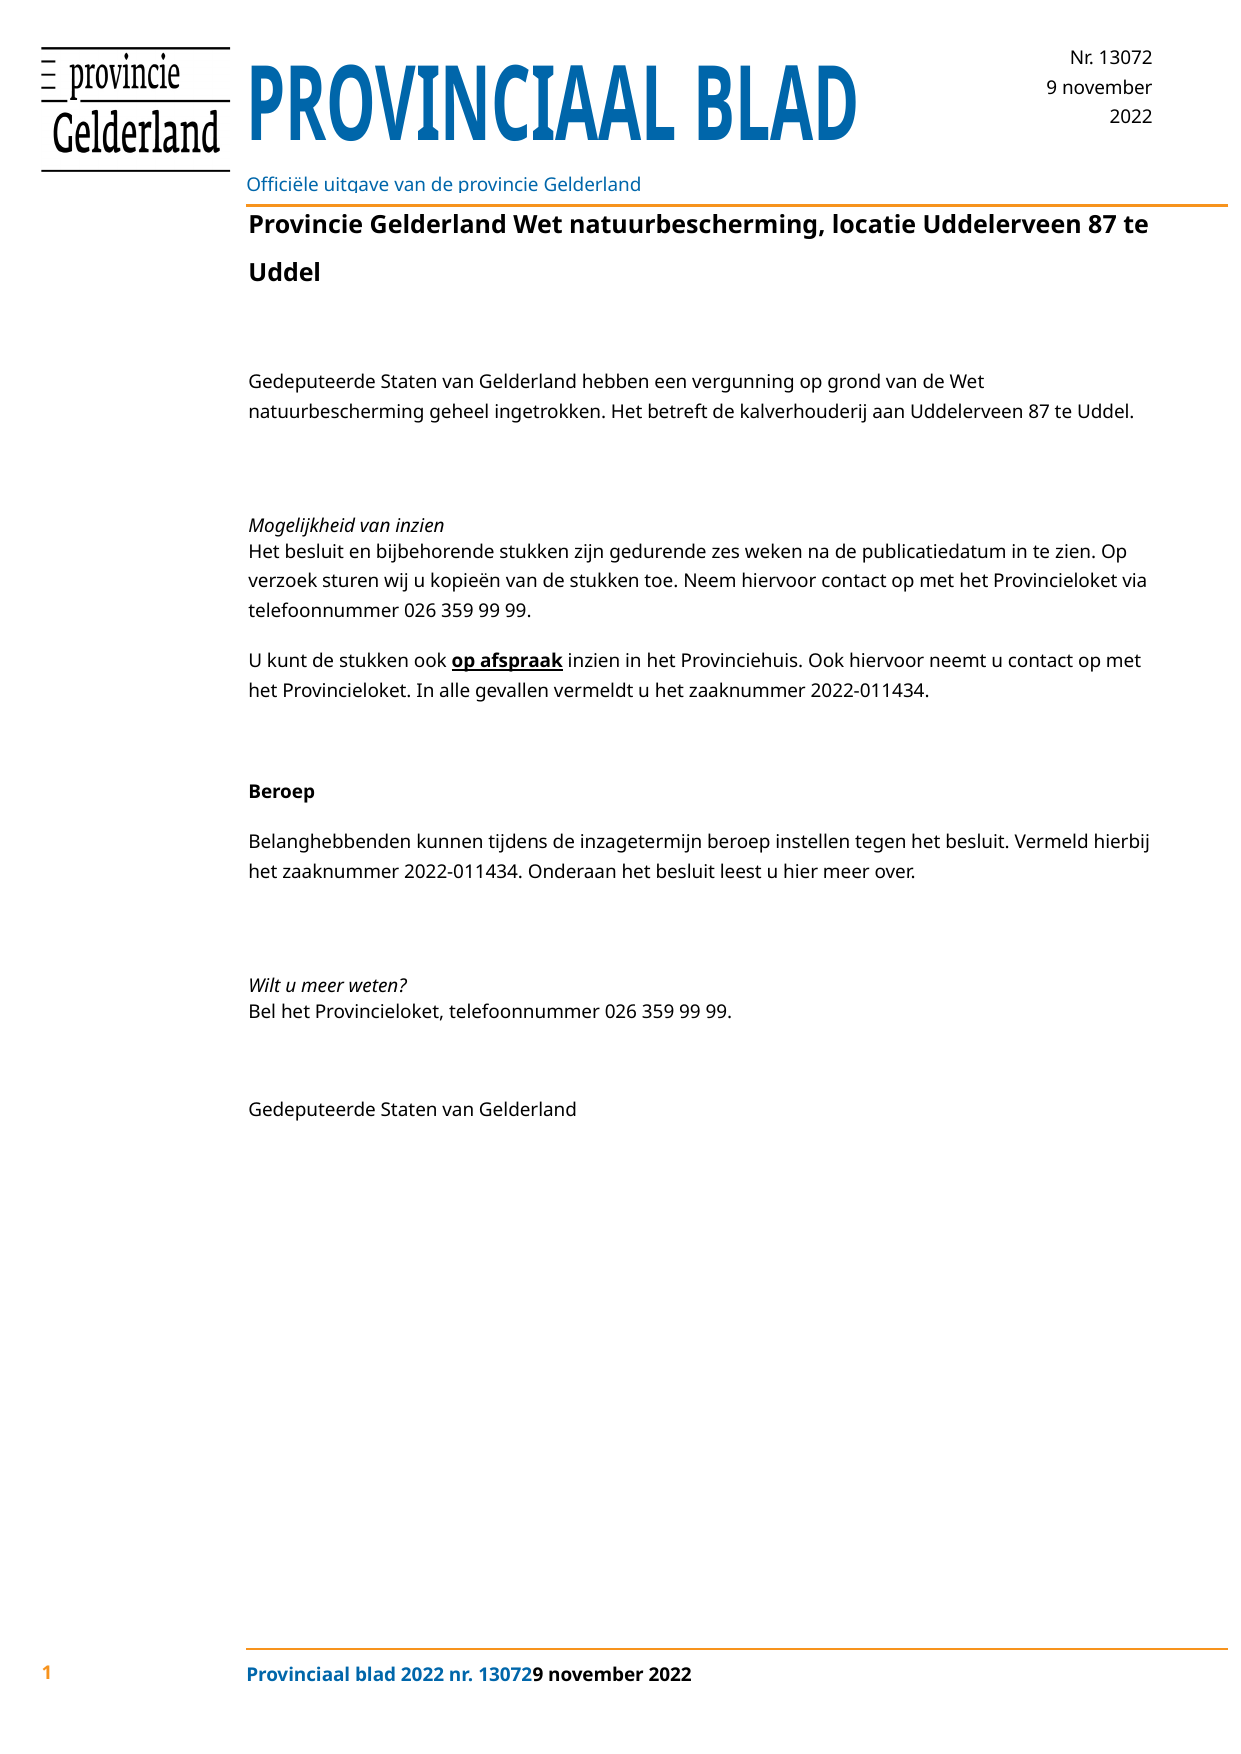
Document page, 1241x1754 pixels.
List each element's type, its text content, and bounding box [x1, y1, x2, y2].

text Wilt u meer weten? [248, 972, 1152, 998]
text Gedeputeerde Staten van Gelderland hebben een vergunning op grond van de Wet natuurbescherming geheel ingetrokken. Het betreft de kalverhouderij aan Uddelerveen 87 te Uddel. [248, 368, 1152, 424]
text Gedeputeerde Staten van Gelderland [248, 1096, 1152, 1122]
text Mogelijkheid van inzien [248, 512, 1152, 538]
text Beroep [248, 778, 1152, 804]
text U kunt de stukken ook op afspraak inzien in het Provinciehuis. Ook hiervoor neemt u contact op met het Provincieloket. In alle gevallen vermeldt u het zaaknummer 2022-011434. [248, 648, 1152, 703]
text Belanghebbenden kunnen tijdens de inzagetermijn beroep instellen tegen het besluit. Vermeld hierbij het zaaknummer 2022-011434. Onderaan het besluit leest u hier meer over. [248, 828, 1152, 884]
text Bel het Provincieloket, telefoonnummer 026 359 99 99. [248, 998, 1152, 1024]
text Het besluit en bijbehorende stukken zijn gedurende zes weken na de publicatiedatum in te zien. Op verzoek sturen wij u kopieën van de stukken toe. Neem hiervoor contact op met het Provincieloket via telefoonnummer 026 359 99 99. [248, 538, 1152, 623]
text Provincie Gelderland Wet natuurbescherming, locatie Uddelerveen 87 te Uddel [248, 207, 1152, 288]
picture [41, 47, 231, 172]
